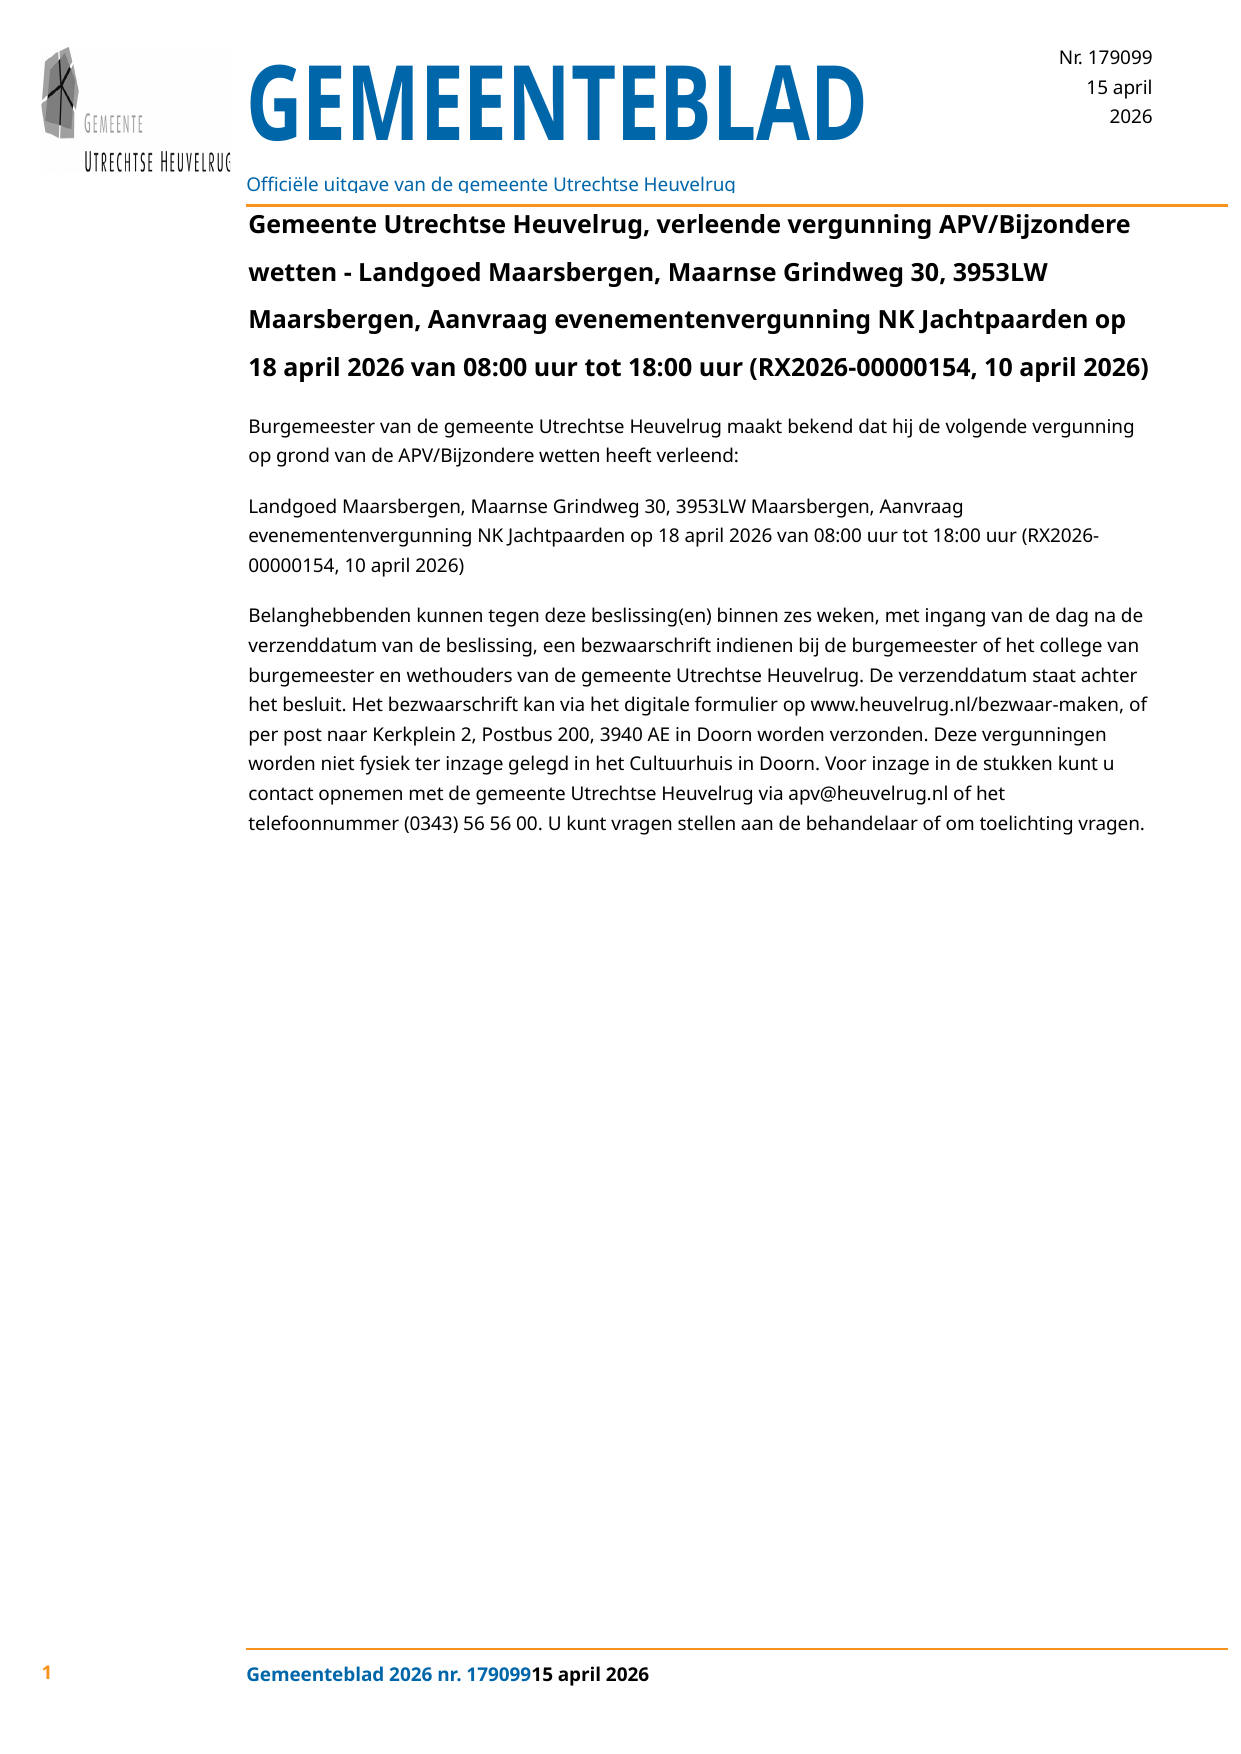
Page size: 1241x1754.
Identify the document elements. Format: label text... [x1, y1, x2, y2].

text Gemeente Utrechtse Heuvelrug, verleende vergunning APV/Bijzondere wetten - Landgoed Maarsbergen, Maarnse Grindweg 30, 3953LW Maarsbergen, Aanvraag evenementenvergunning NK Jachtpaarden op 18 april 2026 van 08:00 uur tot 18:00 uur (RX2026-00000154, 10 april 2026) [248, 207, 1152, 384]
text Landgoed Maarsbergen, Maarnse Grindweg 30, 3953LW Maarsbergen, Aanvraag evenementenvergunning NK Jachtpaarden op 18 april 2026 van 08:00 uur tot 18:00 uur (RX2026-00000154, 10 april 2026) [248, 493, 1152, 578]
text Burgemeester van de gemeente Utrechtse Heuvelrug maakt bekend dat hij de volgende vergunning op grond van de APV/Bijzondere wetten heeft verleend: [248, 413, 1152, 468]
text Belanghebbenden kunnen tegen deze beslissing(en) binnen zes weken, met ingang van de dag na de verzenddatum van de beslissing, een bezwaarschrift indienen bij de burgemeester of het college van burgemeester en wethouders van de gemeente Utrechtse Heuvelrug. De verzenddatum staat achter het besluit. Het bezwaarschrift kan via het digitale formulier op www.heuvelrug.nl/bezwaar-maken, of per post naar Kerkplein 2, Postbus 200, 3940 AE in Doorn worden verzonden. Deze vergunningen worden niet fysiek ter inzage gelegd in het Cultuurhuis in Doorn. Voor inzage in de stukken kunt u contact opnemen met de gemeente Utrechtse Heuvelrug via apv@heuvelrug.nl of het telefoonnummer (0343) 56 56 00. U kunt vragen stellen aan de behandelaar of om toelichting vragen. [248, 603, 1152, 836]
picture [41, 47, 231, 172]
